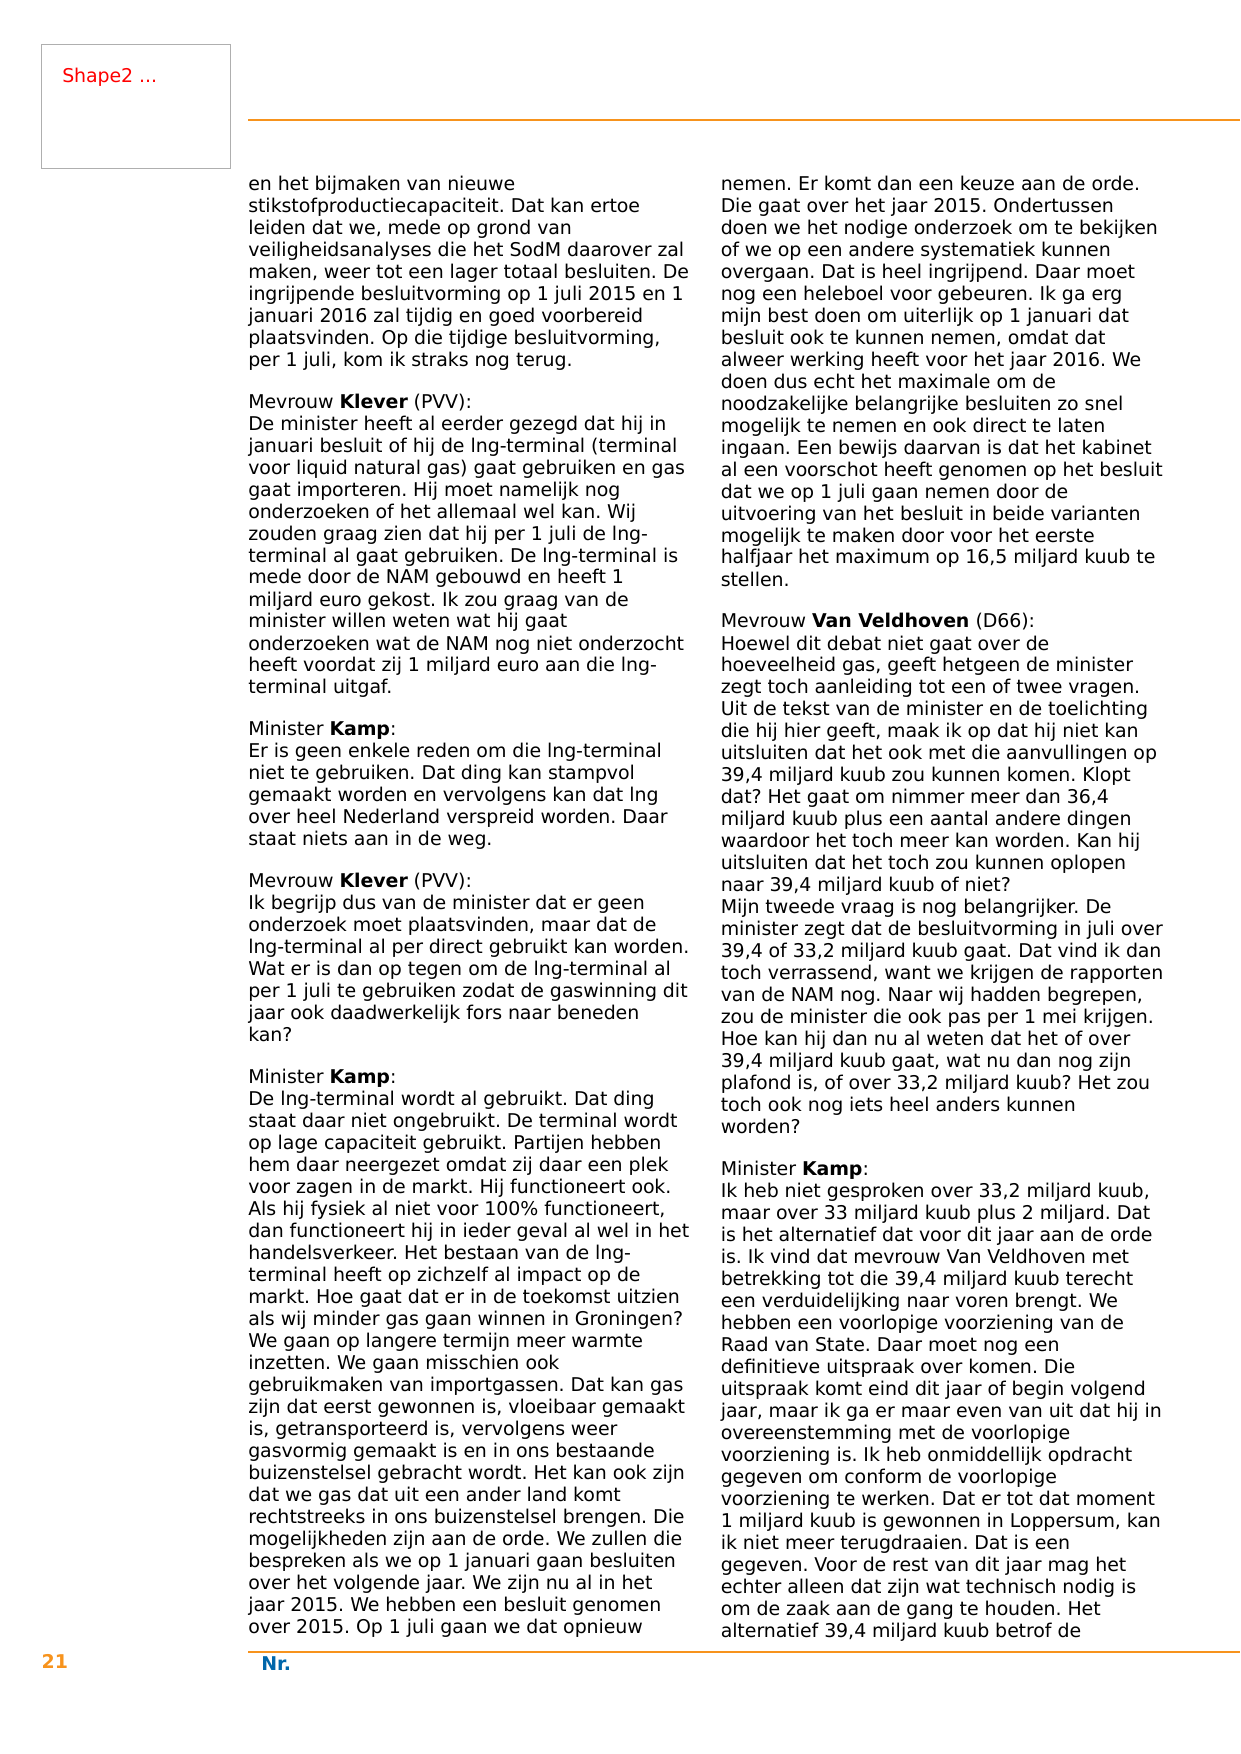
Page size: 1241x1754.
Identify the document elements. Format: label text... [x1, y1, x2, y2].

text De lng-terminal wordt al gebruikt. Dat ding staat daar niet ongebruikt. De terminal wordt op lage capaciteit gebruikt. Partijen hebben hem daar neergezet omdat zij daar een plek voor zagen in de markt. Hij functioneert ook. Als hij fysiek al niet voor 100% functioneert, dan functioneert hij in ieder geval al wel in het handelsverkeer. Het bestaan van de lng-terminal heeft op zichzelf al impact op de markt. Hoe gaat dat er in de toekomst uitzien als wij minder gas gaan winnen in Groningen? We gaan op langere termijn meer warmte inzetten. We gaan misschien ook gebruikmaken van importgassen. Dat kan gas zijn dat eerst gewonnen is, vloeibaar gemaakt is, getransporteerd is, vervolgens weer gasvormig gemaakt is en in ons bestaande buizenstelsel gebracht wordt. Het kan ook zijn dat we gas dat uit een ander land komt rechtstreeks in ons buizenstelsel brengen. Die mogelijkheden zijn aan de orde. We zullen die bespreken als we op 1 januari gaan besluiten over het volgende jaar. We zijn nu al in het jaar 2015. We hebben een besluit genomen over 2015. Op 1 juli gaan we dat opnieuw [248, 1088, 691, 1637]
text Mevrouw Van Veldhoven (D66): [721, 610, 1163, 632]
text Mevrouw Klever (PVV): [248, 870, 691, 892]
text Minister Kamp: [721, 1158, 1163, 1180]
text Minister Kamp: [248, 1066, 691, 1088]
text Mevrouw Klever (PVV): [248, 391, 691, 413]
text en het bijmaken van nieuwe stikstofproductiecapaciteit. Dat kan ertoe leiden dat we, mede op grond van veiligheidsanalyses die het SodM daarover zal maken, weer tot een lager totaal besluiten. De ingrijpende besluitvorming op 1 juli 2015 en 1 januari 2016 zal tijdig en goed voorbereid plaatsvinden. Op die tijdige besluitvorming, per 1 juli, kom ik straks nog terug. [248, 173, 691, 371]
text Er is geen enkele reden om die lng-terminal niet te gebruiken. Dat ding kan stampvol gemaakt worden en vervolgens kan dat lng over heel Nederland verspreid worden. Daar staat niets aan in de weg. [248, 740, 691, 850]
text Ik heb niet gesproken over 33,2 miljard kuub, maar over 33 miljard kuub plus 2 miljard. Dat is het alternatief dat voor dit jaar aan de orde is. Ik vind dat mevrouw Van Veldhoven met betrekking tot die 39,4 miljard kuub terecht een verduidelijking naar voren brengt. We hebben een voorlopige voorziening van de Raad van State. Daar moet nog een definitieve uitspraak over komen. Die uitspraak komt eind dit jaar of begin volgend jaar, maar ik ga er maar even van uit dat hij in overeenstemming met de voorlopige voorziening is. Ik heb onmiddellijk opdracht gegeven om conform de voorlopige voorziening te werken. Dat er tot dat moment 1 miljard kuub is gewonnen in Loppersum, kan ik niet meer terugdraaien. Dat is een gegeven. Voor de rest van dit jaar mag het echter alleen dat zijn wat technisch nodig is om de zaak aan de gang te houden. Het alternatief 39,4 miljard kuub betrof de [721, 1180, 1163, 1641]
text Hoewel dit debat niet gaat over de hoeveelheid gas, geeft hetgeen de minister zegt toch aanleiding tot een of twee vragen. Uit de tekst van de minister en de toelichting die hij hier geeft, maak ik op dat hij niet kan uitsluiten dat het ook met die aanvullingen op 39,4 miljard kuub zou kunnen komen. Klopt dat? Het gaat om nimmer meer dan 36,4 miljard kuub plus een aantal andere dingen waardoor het toch meer kan worden. Kan hij uitsluiten dat het toch zou kunnen oplopen naar 39,4 miljard kuub of niet? [721, 632, 1163, 896]
text Minister Kamp: [248, 718, 691, 740]
text nemen. Er komt dan een keuze aan de orde. Die gaat over het jaar 2015. Ondertussen doen we het nodige onderzoek om te bekijken of we op een andere systematiek kunnen overgaan. Dat is heel ingrijpend. Daar moet nog een heleboel voor gebeuren. Ik ga erg mijn best doen om uiterlijk op 1 januari dat besluit ook te kunnen nemen, omdat dat alweer werking heeft voor het jaar 2016. We doen dus echt het maximale om de noodzakelijke belangrijke besluiten zo snel mogelijk te nemen en ook direct te laten ingaan. Een bewijs daarvan is dat het kabinet al een voorschot heeft genomen op het besluit dat we op 1 juli gaan nemen door de uitvoering van het besluit in beide varianten mogelijk te maken door voor het eerste halfjaar het maximum op 16,5 miljard kuub te stellen. [721, 173, 1163, 590]
text Ik begrijp dus van de minister dat er geen onderzoek moet plaatsvinden, maar dat de lng-terminal al per direct gebruikt kan worden. Wat er is dan op tegen om de lng-terminal al per 1 juli te gebruiken zodat de gaswinning dit jaar ook daadwerkelijk fors naar beneden kan? [248, 892, 691, 1046]
text Mijn tweede vraag is nog belangrijker. De minister zegt dat de besluitvorming in juli over 39,4 of 33,2 miljard kuub gaat. Dat vind ik dan toch verrassend, want we krijgen de rapporten van de NAM nog. Naar wij hadden begrepen, zou de minister die ook pas per 1 mei krijgen. Hoe kan hij dan nu al weten dat het of over 39,4 miljard kuub gaat, wat nu dan nog zijn plafond is, of over 33,2 miljard kuub? Het zou toch ook nog iets heel anders kunnen worden? [721, 896, 1163, 1138]
text De minister heeft al eerder gezegd dat hij in januari besluit of hij de lng-terminal (terminal voor liquid natural gas) gaat gebruiken en gas gaat importeren. Hij moet namelijk nog onderzoeken of het allemaal wel kan. Wij zouden graag zien dat hij per 1 juli de lng-terminal al gaat gebruiken. De lng-terminal is mede door de NAM gebouwd en heeft 1 miljard euro gekost. Ik zou graag van de minister willen weten wat hij gaat onderzoeken wat de NAM nog niet onderzocht heeft voordat zij 1 miljard euro aan die lng-terminal uitgaf. [248, 413, 691, 698]
